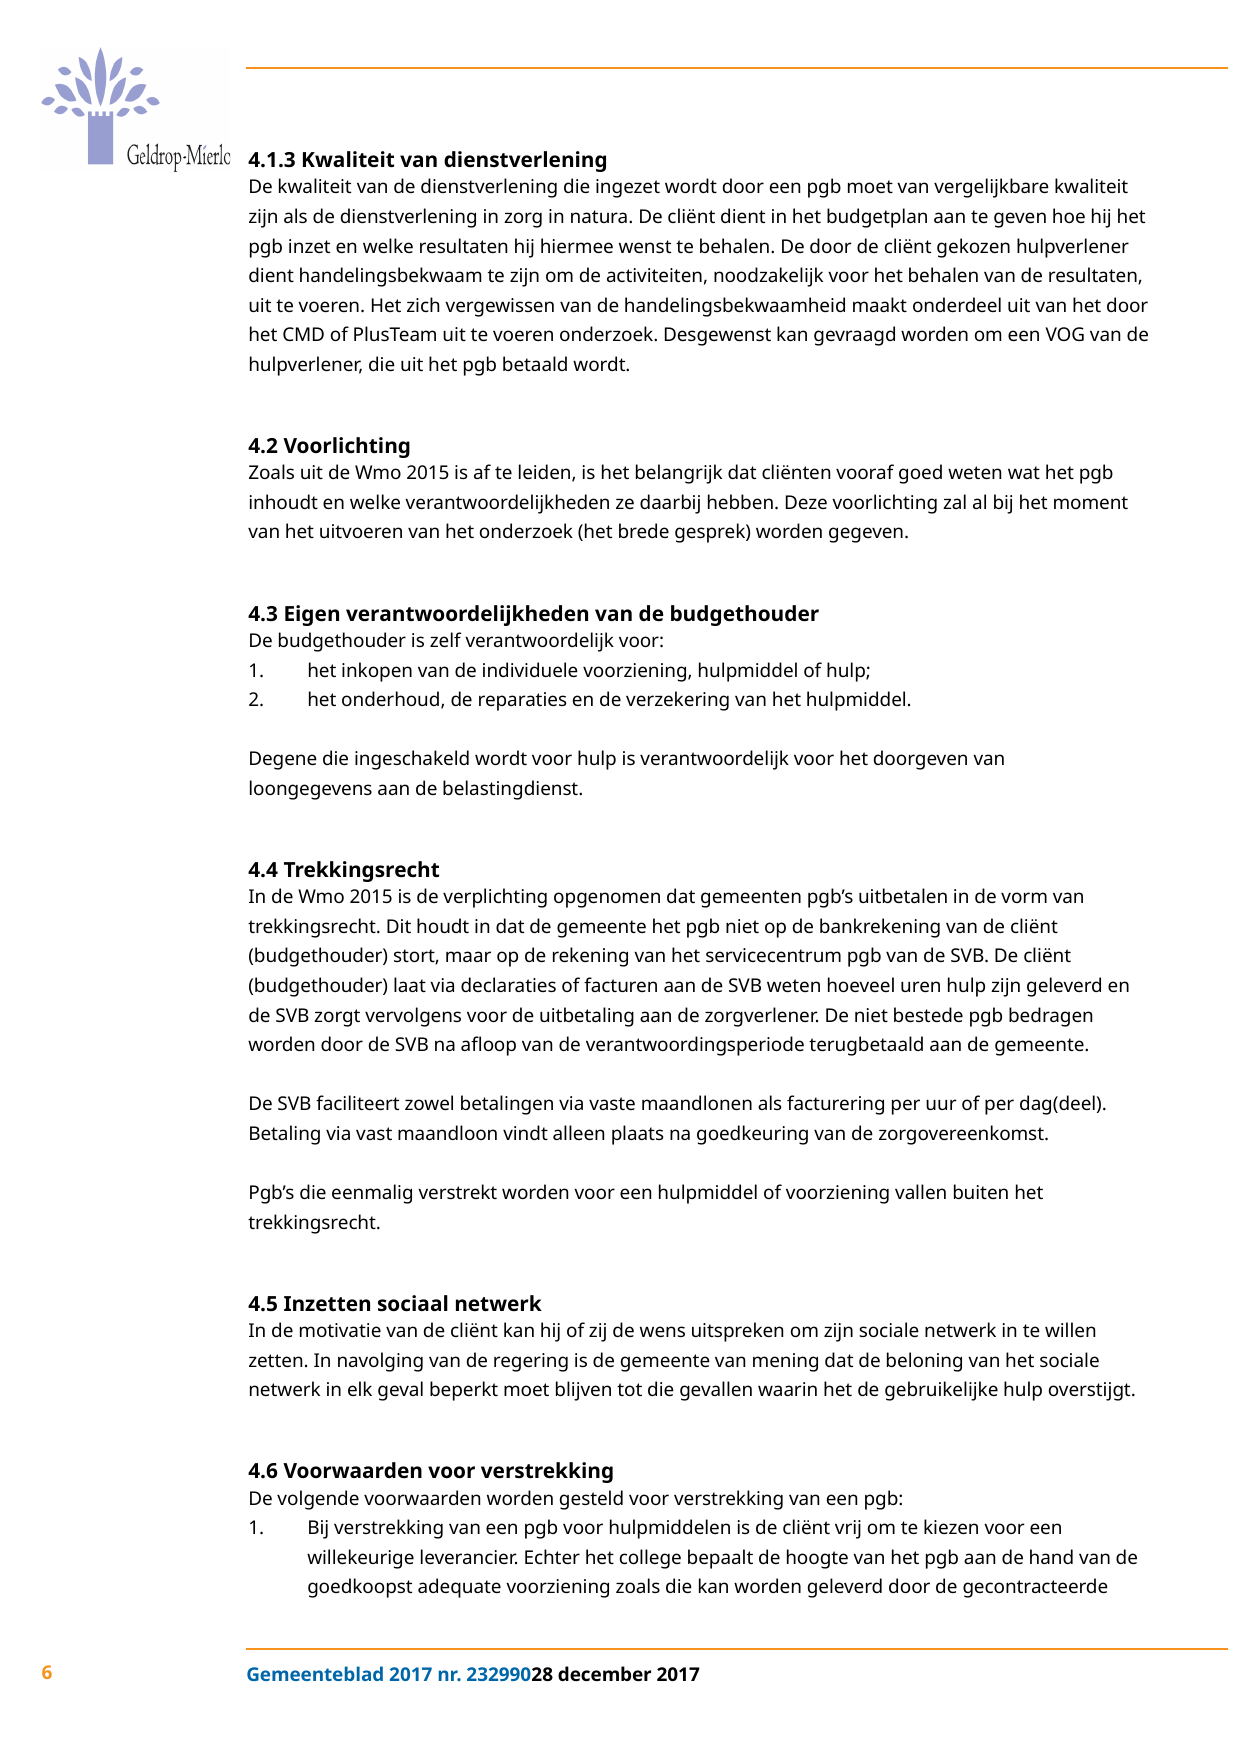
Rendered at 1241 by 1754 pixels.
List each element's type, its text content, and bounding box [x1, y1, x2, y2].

text De SVB faciliteert zowel betalingen via vaste maandlonen als facturering per uur of per dag(deel). Betaling via vast maandloon vindt alleen plaats na goedkeuring van de zorgovereenkomst. [248, 1091, 1152, 1146]
text 4.6 Voorwaarden voor verstrekking [248, 1457, 1152, 1485]
text In de motivatie van de cliënt kan hij of zij de wens uitspreken om zijn sociale netwerk in te willen zetten. In navolging van de regering is de gemeente van mening dat de beloning van het sociale netwerk in elk geval beperkt moet blijven tot die gevallen waarin het de gebruikelijke hulp overstijgt. [248, 1317, 1152, 1402]
text Degene die ingeschakeld wordt voor hulp is verantwoordelijk voor het doorgeven van [248, 746, 1152, 771]
text Zoals uit de Wmo 2015 is af te leiden, is het belangrijk dat cliënten vooraf goed weten wat het pgb inhoudt en welke verantwoordelijkheden ze daarbij hebben. Deze voorlichting zal al bij het moment van het uitvoeren van het onderzoek (het brede gesprek) worden gegeven. [248, 459, 1152, 544]
text 4.3 Eigen verantwoordelijkheden van de budgethouder [248, 599, 1152, 627]
list het onderhoud, de reparaties en de verzekering van het hulpmiddel. [248, 686, 1152, 712]
text De budgethouder is zelf verantwoordelijk voor: [248, 627, 1152, 653]
list het inkopen van de individuele voorziening, hulpmiddel of hulp; [248, 657, 1152, 682]
text Pgb’s die eenmalig verstrekt worden voor een hulpmiddel of voorziening vallen buiten het trekkingsrecht. [248, 1179, 1152, 1235]
text 4.2 Voorlichting [248, 431, 1152, 459]
list Bij verstrekking van een pgb voor hulpmiddelen is de cliënt vrij om te kiezen voor een willekeurige leverancier. Echter het college bepaalt de hoogte van het pgb aan de hand van de goedkoopst adequate voorziening zoals die kan worden geleverd door de gecontracteerde [248, 1514, 1152, 1599]
picture [41, 47, 231, 172]
text 4.5 Inzetten sociaal netwerk [248, 1289, 1152, 1317]
text 4.1.3 Kwaliteit van dienstverlening [248, 145, 1152, 174]
text De kwaliteit van de dienstverlening die ingezet wordt door een pgb moet van vergelijkbare kwaliteit zijn als de dienstverlening in zorg in natura. De cliënt dient in het budgetplan aan te geven hoe hij het pgb inzet en welke resultaten hij hiermee wenst te behalen. De door de cliënt gekozen hulpverlener dient handelingsbekwaam te zijn om de activiteiten, noodzakelijk voor het behalen van de resultaten, uit te voeren. Het zich vergewissen van de handelingsbekwaamheid maakt onderdeel uit van het door het CMD of PlusTeam uit te voeren onderzoek. Desgewenst kan gevraagd worden om een VOG van de hulpverlener, die uit het pgb betaald wordt. [248, 174, 1152, 377]
text 4.4 Trekkingsrecht [248, 855, 1152, 883]
text De volgende voorwaarden worden gesteld voor verstrekking van een pgb: [248, 1485, 1152, 1511]
text In de Wmo 2015 is de verplichting opgenomen dat gemeenten pgb’s uitbetalen in de vorm van trekkingsrecht. Dit houdt in dat de gemeente het pgb niet op de bankrekening van de cliënt (budgethouder) stort, maar op de rekening van het servicecentrum pgb van de SVB. De cliënt (budgethouder) laat via declaraties of facturen aan de SVB weten hoeveel uren hulp zijn geleverd en de SVB zorgt vervolgens voor de uitbetaling aan de zorgverlener. De niet bestede pgb bedragen worden door de SVB na afloop van de verantwoordingsperiode terugbetaald aan de gemeente. [248, 883, 1152, 1057]
text loongegevens aan de belastingdienst. [248, 775, 1152, 801]
